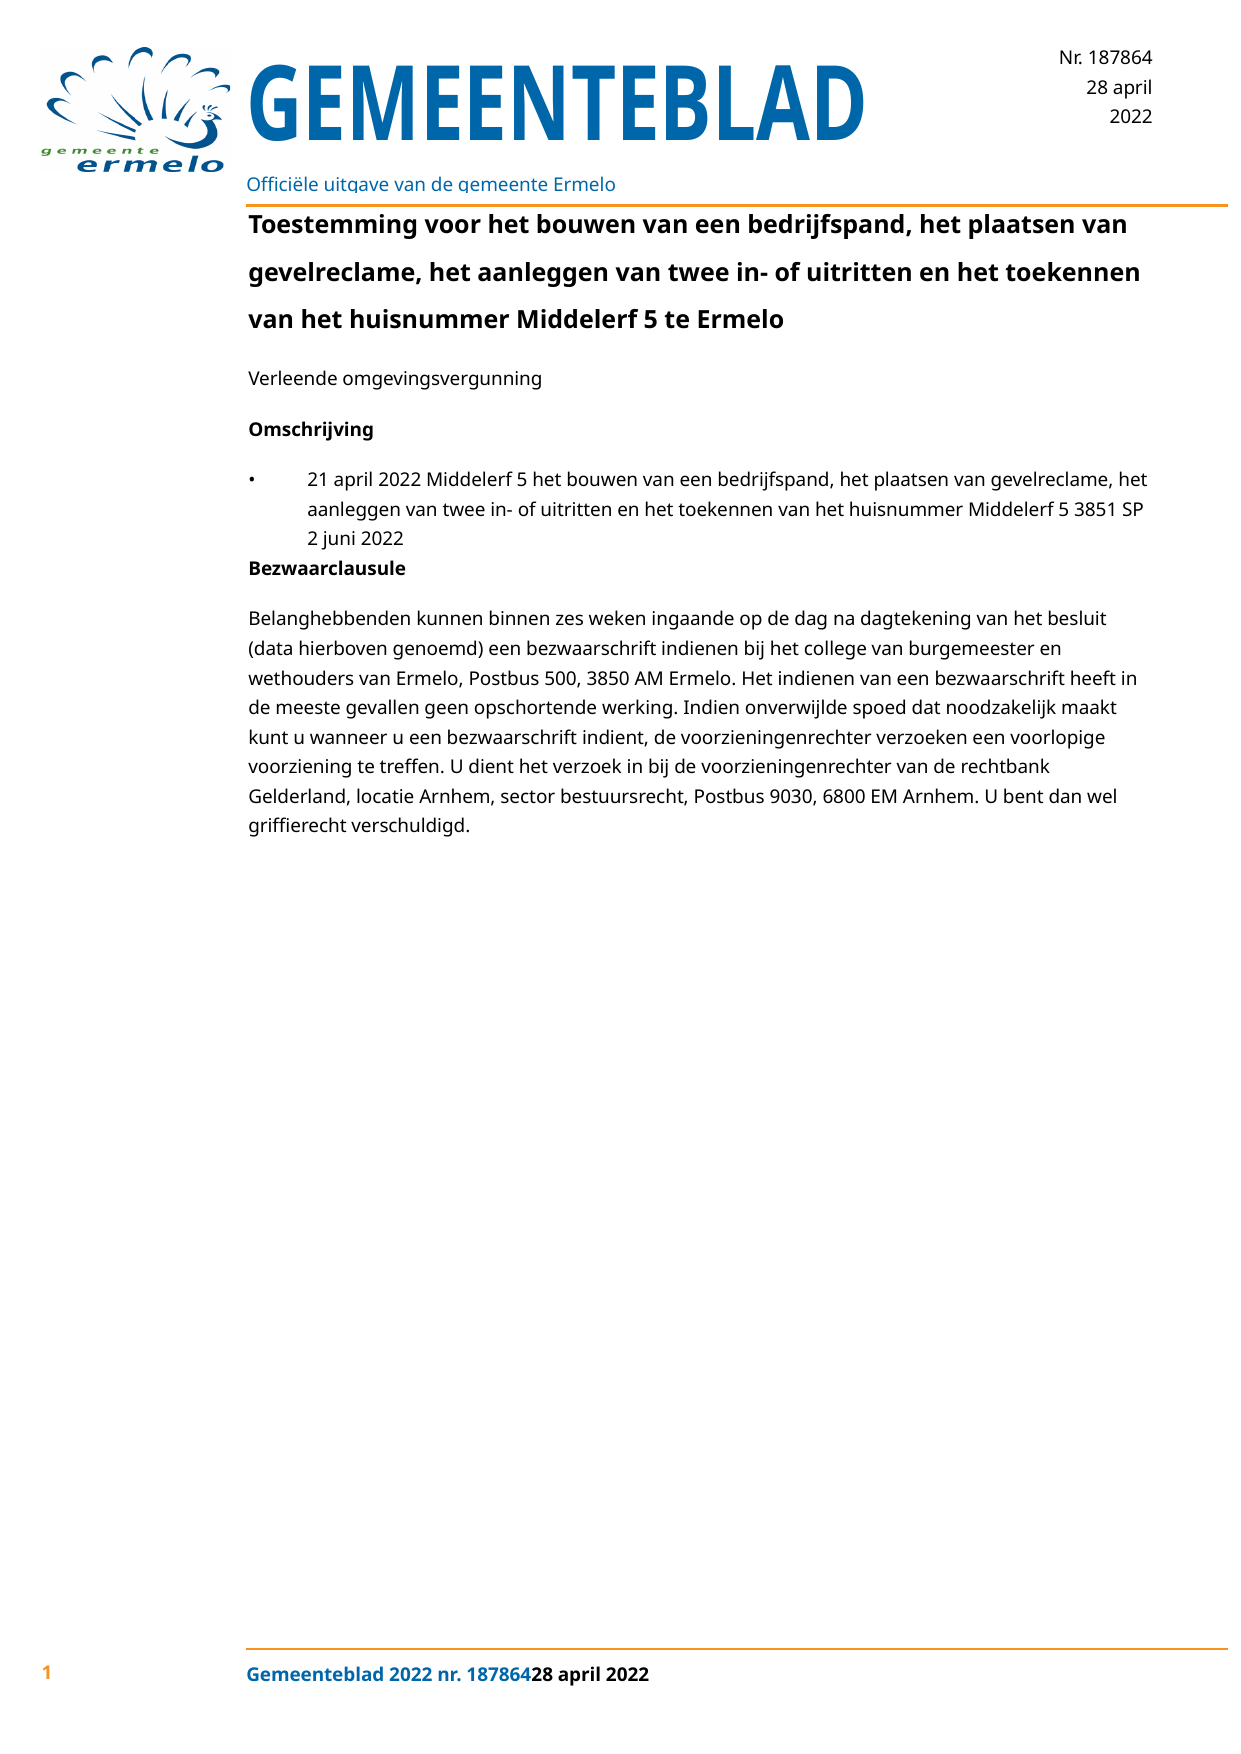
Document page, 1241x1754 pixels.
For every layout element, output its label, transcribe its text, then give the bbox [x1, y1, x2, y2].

text Omschrijving [248, 416, 1152, 442]
text Toestemming voor het bouwen van een bedrijfspand, het plaatsen van gevelreclame, het aanleggen van twee in- of uitritten en het toekennen van het huisnummer Middelerf 5 te Ermelo [248, 207, 1152, 336]
text Verleende omgevingsvergunning [248, 366, 1152, 391]
text Belanghebbenden kunnen binnen zes weken ingaande op de dag na dagtekening van het besluit (data hierboven genoemd) een bezwaarschrift indienen bij het college van burgemeester en wethouders van Ermelo, Postbus 500, 3850 AM Ermelo. Het indienen van een bezwaarschrift heeft in de meeste gevallen geen opschortende werking. Indien onverwijlde spoed dat noodzakelijk maakt kunt u wanneer u een bezwaarschrift indient, de voorzieningenrechter verzoeken een voorlopige voorziening te treffen. U dient het verzoek in bij de voorzieningenrechter van de rechtbank Gelderland, locatie Arnhem, sector bestuursrecht, Postbus 9030, 6800 EM Arnhem. U bent dan wel griffierecht verschuldigd. [248, 606, 1152, 838]
text Bezwaarclausule [248, 555, 1152, 581]
list 21 april 2022 Middelerf 5 het bouwen van een bedrijfspand, het plaatsen van gevelreclame, het aanleggen van twee in- of uitritten en het toekennen van het huisnummer Middelerf 5 3851 SP 2 juni 2022 [248, 466, 1152, 551]
picture [41, 47, 231, 172]
